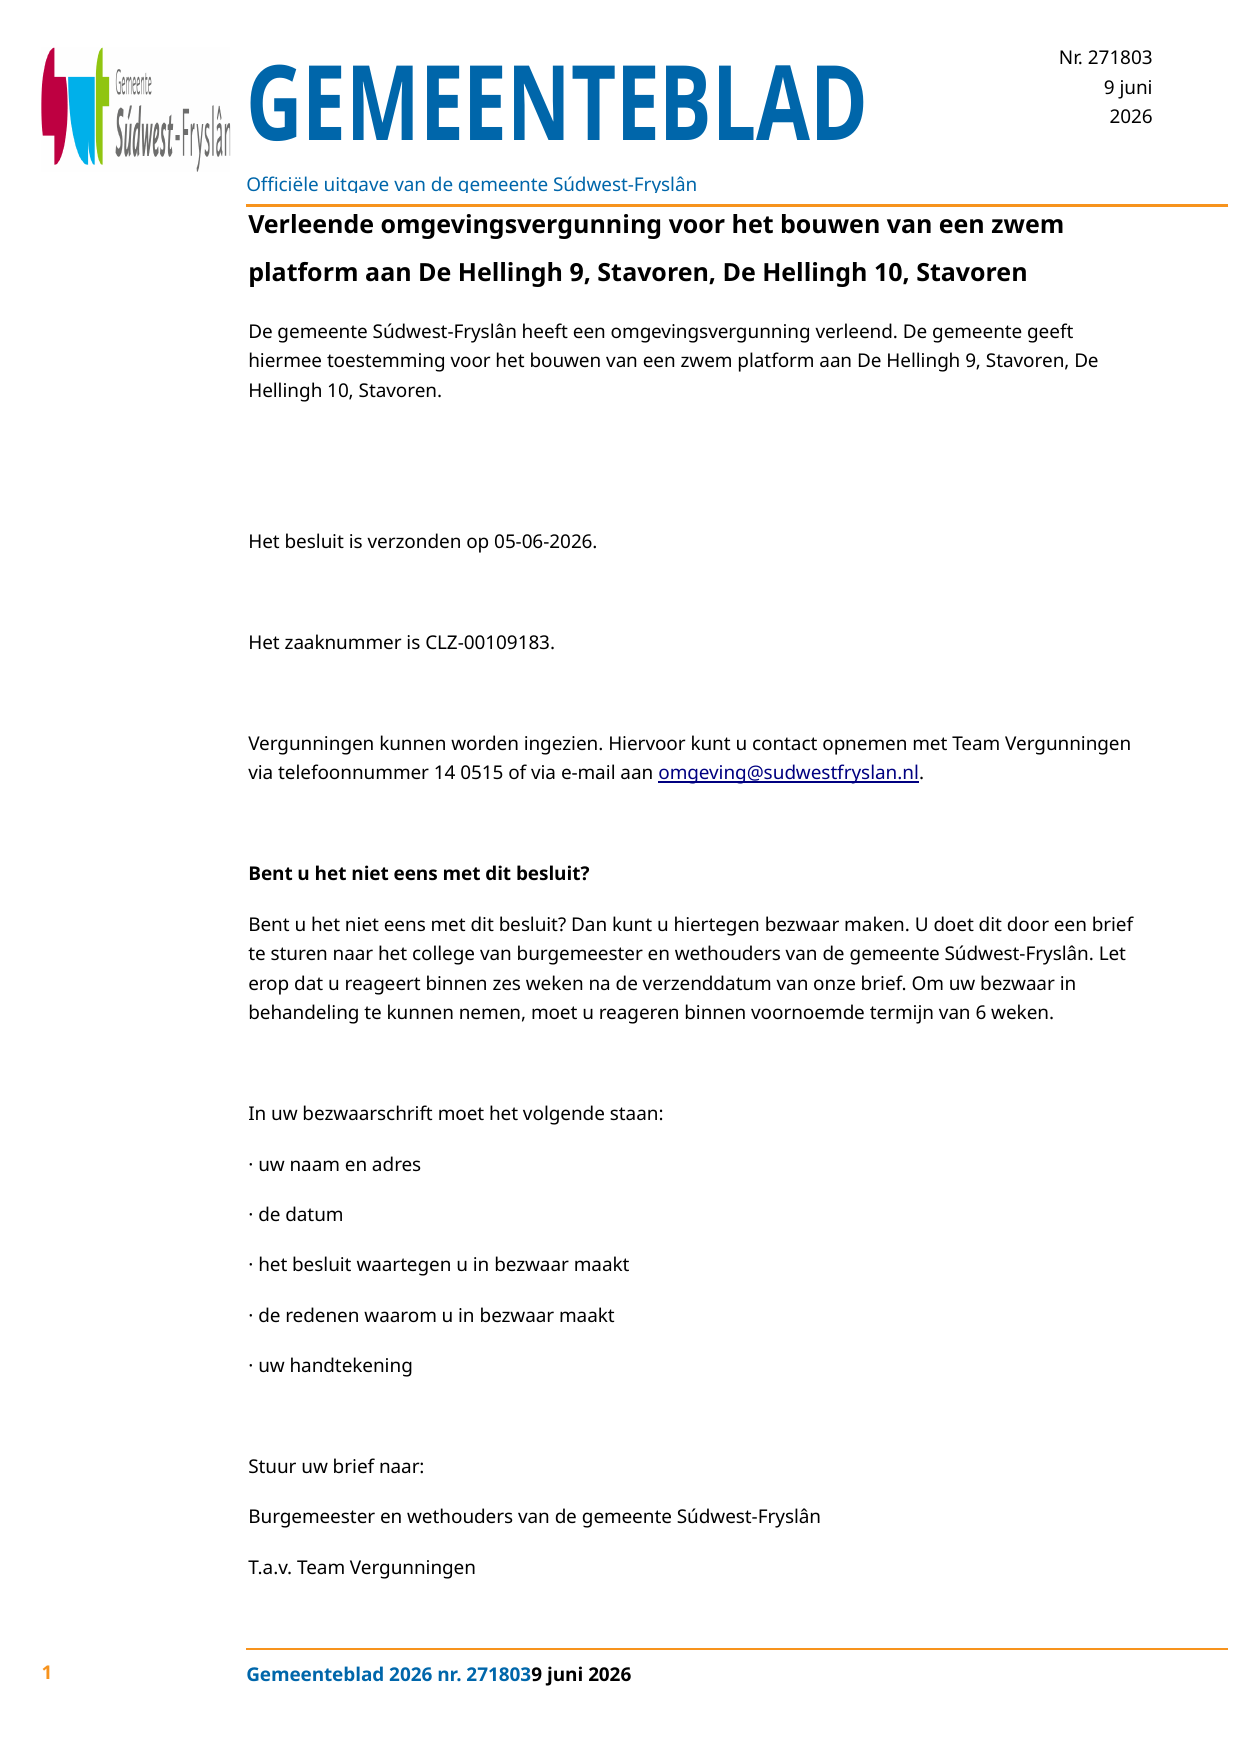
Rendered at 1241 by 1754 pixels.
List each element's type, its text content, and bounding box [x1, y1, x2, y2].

text Burgemeester en wethouders van de gemeente Súdwest-Fryslân [248, 1504, 1152, 1529]
text In uw bezwaarschrift moet het volgende staan: [248, 1100, 1152, 1126]
text Het besluit is verzonden op 05-06-2026. [248, 528, 1152, 554]
text Bent u het niet eens met dit besluit? [248, 860, 1152, 886]
text Vergunningen kunnen worden ingezien. Hiervoor kunt u contact opnemen met Team Vergunningen via telefoonnummer 14 0515 of via e-mail aan omgeving@sudwestfryslan.nl. [248, 730, 1152, 785]
text T.a.v. Team Vergunningen [248, 1554, 1152, 1580]
text Het zaaknummer is CLZ-00109183. [248, 629, 1152, 655]
text Stuur uw brief naar: [248, 1453, 1152, 1479]
text · de redenen waarom u in bezwaar maakt [248, 1302, 1152, 1328]
text Verleende omgevingsvergunning voor het bouwen van een zwem platform aan De Hellingh 9, Stavoren, De Hellingh 10, Stavoren [248, 207, 1152, 288]
text · uw naam en adres [248, 1151, 1152, 1177]
text · de datum [248, 1201, 1152, 1227]
picture [41, 47, 231, 172]
text De gemeente Súdwest-Fryslân heeft een omgevingsvergunning verleend. De gemeente geeft hiermee toestemming voor het bouwen van een zwem platform aan De Hellingh 9, Stavoren, De Hellingh 10, Stavoren. [248, 318, 1152, 403]
text · het besluit waartegen u in bezwaar maakt [248, 1252, 1152, 1277]
text Bent u het niet eens met dit besluit? Dan kunt u hiertegen bezwaar maken. U doet dit door een brief te sturen naar het college van burgemeester en wethouders van de gemeente Súdwest-Fryslân. Let erop dat u reageert binnen zes weken na de verzenddatum van onze brief. Om uw bezwaar in behandeling te kunnen nemen, moet u reageren binnen voornoemde termijn van 6 weken. [248, 911, 1152, 1025]
text · uw handtekening [248, 1352, 1152, 1378]
